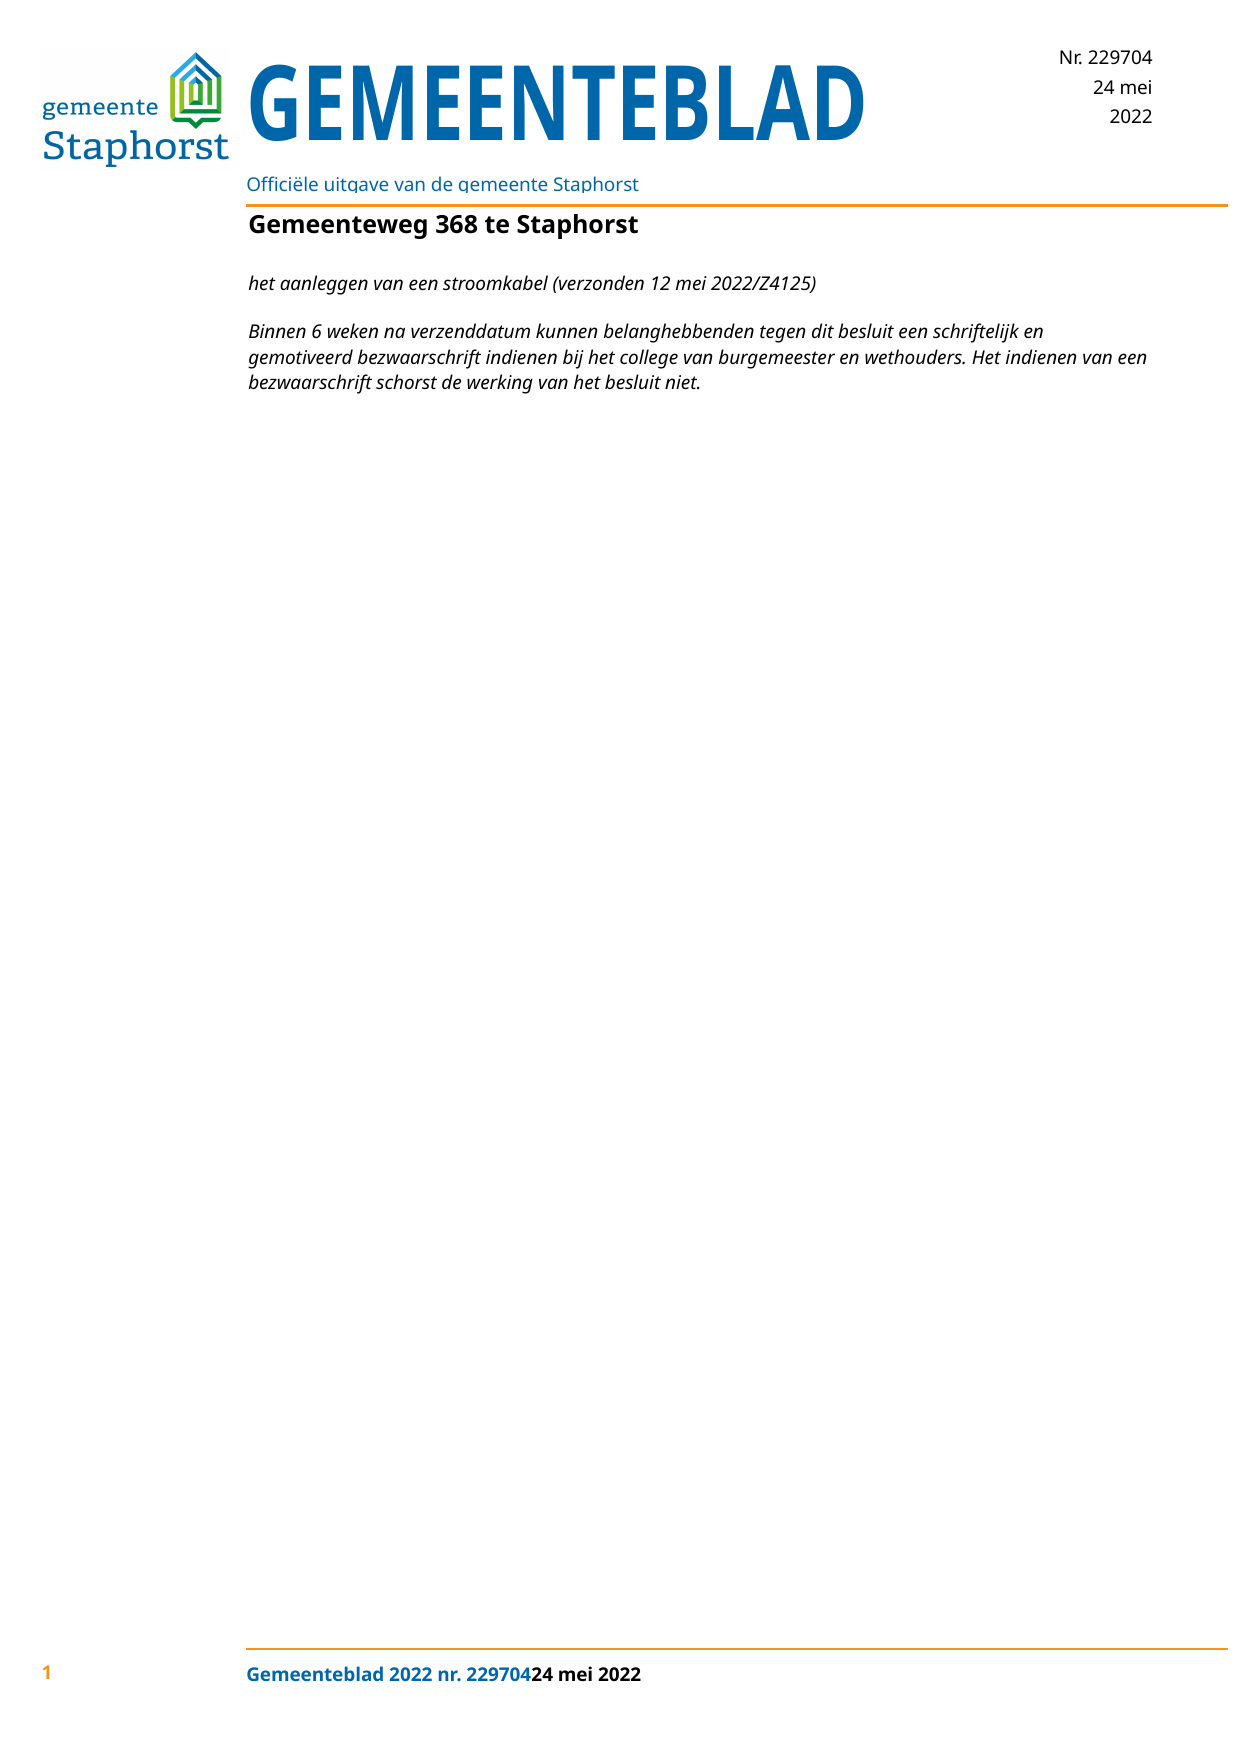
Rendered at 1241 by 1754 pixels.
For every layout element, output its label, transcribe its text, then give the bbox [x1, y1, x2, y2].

text Binnen 6 weken na verzenddatum kunnen belanghebbenden tegen dit besluit een schriftelijk en gemotiveerd bezwaarschrift indienen bij het college van burgemeester en wethouders. Het indienen van een bezwaarschrift schorst de werking van het besluit niet. [248, 318, 1152, 395]
text het aanleggen van een stroomkabel (verzonden 12 mei 2022/Z4125) [248, 270, 1152, 296]
picture [41, 47, 231, 172]
text Gemeenteweg 368 te Staphorst [248, 207, 1152, 241]
